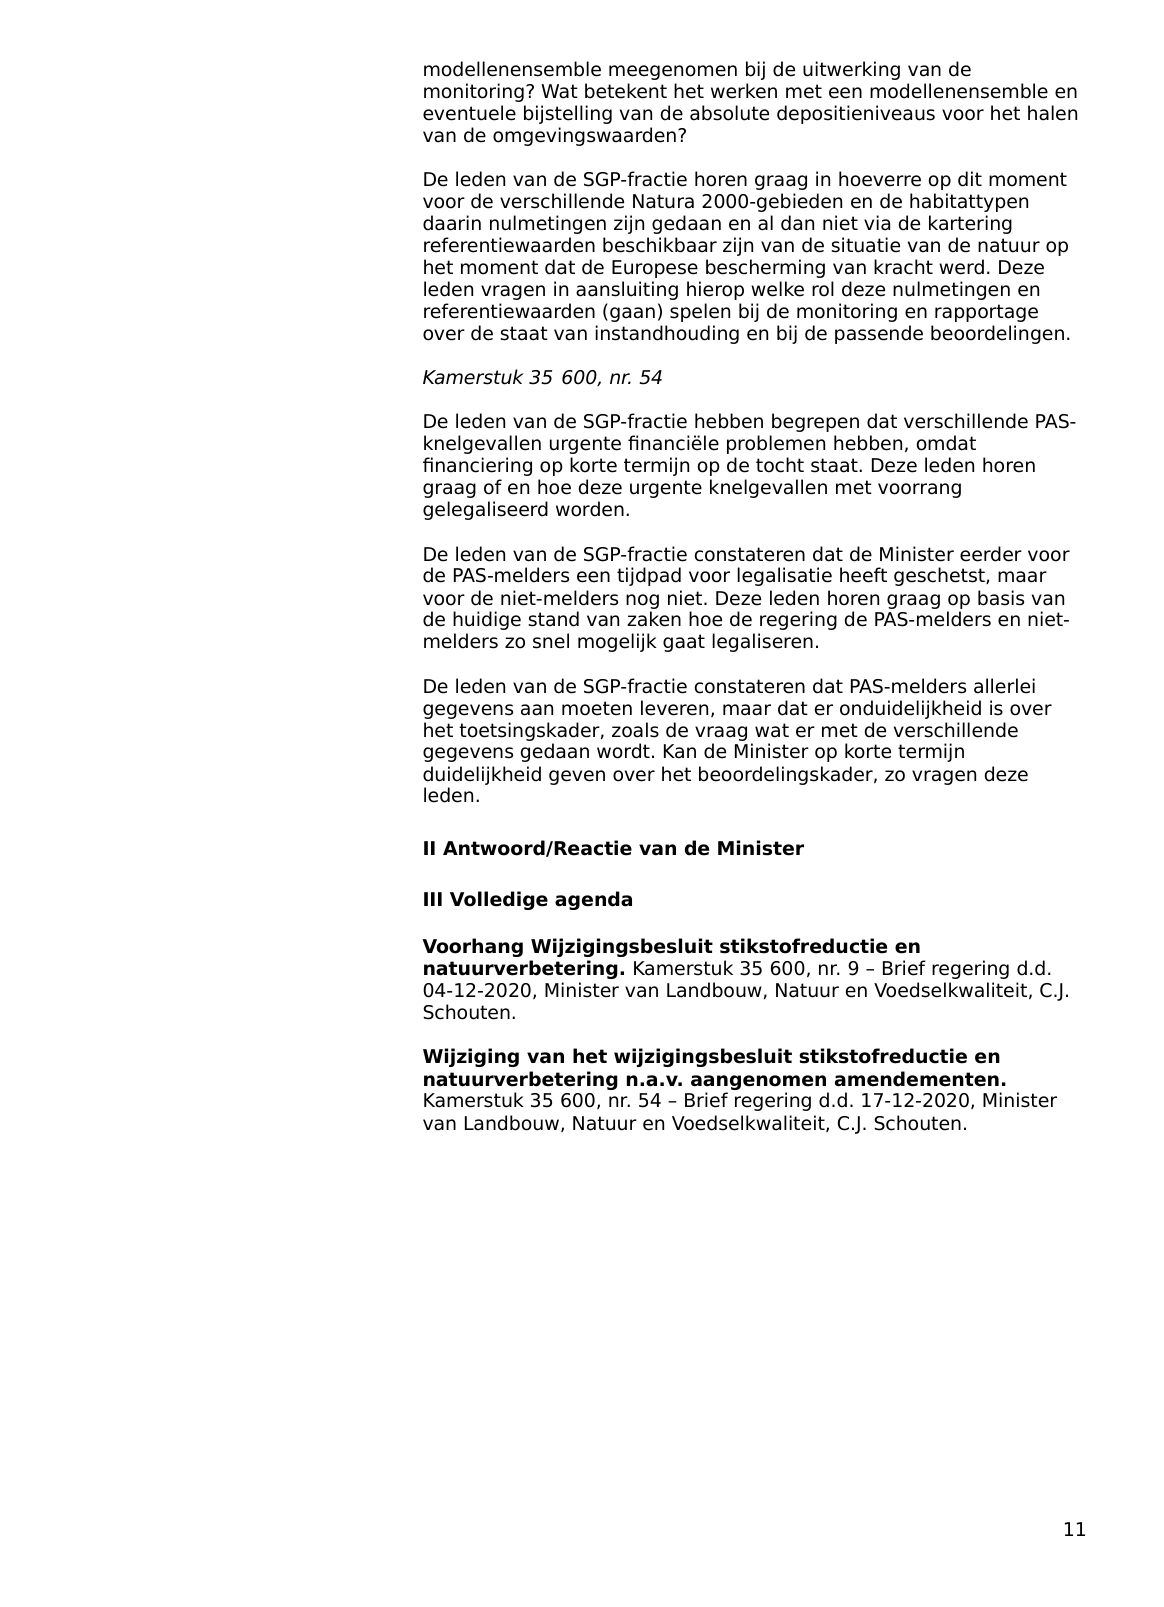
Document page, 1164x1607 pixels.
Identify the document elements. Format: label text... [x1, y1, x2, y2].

text De leden van de SGP-fractie constateren dat PAS-melders allerlei gegevens aan moeten leveren, maar dat er onduidelijkheid is over het toetsingskader, zoals de vraag wat er met de verschillende gegevens gedaan wordt. Kan de Minister op korte termijn duidelijkheid geven over het beoordelingskader, zo vragen deze leden. [422, 676, 1087, 807]
text De leden van de SGP-fractie hebben begrepen dat verschillende PAS-knelgevallen urgente financiële problemen hebben, omdat financiering op korte termijn op de tocht staat. Deze leden horen graag of en hoe deze urgente knelgevallen met voorrang gelegaliseerd worden. [422, 411, 1087, 521]
text Voorhang Wijzigingsbesluit stikstofreductie en natuurverbetering. Kamerstuk 35 600, nr. 9 – Brief regering d.d. 04-12-2020, Minister van Landbouw, Natuur en Voedselkwaliteit, C.J. Schouten. [422, 936, 1087, 1024]
subtitle Kamerstuk 35 600, nr. 54 [422, 367, 1087, 389]
subtitle II Antwoord/Reactie van de Minister [422, 837, 1087, 859]
text De leden van de SGP-fractie constateren dat de Minister eerder voor de PAS-melders een tijdpad voor legalisatie heeft geschetst, maar voor de niet-melders nog niet. Deze leden horen graag op basis van de huidige stand van zaken hoe de regering de PAS-melders en niet-melders zo snel mogelijk gaat legaliseren. [422, 543, 1087, 653]
text modellenensemble meegenomen bij de uitwerking van de monitoring? Wat betekent het werken met een modellenensemble en eventuele bijstelling van de absolute depositieniveaus voor het halen van de omgevingswaarden? [422, 59, 1087, 147]
text De leden van de SGP-fractie horen graag in hoeverre op dit moment voor de verschillende Natura 2000-gebieden en de habitattypen daarin nulmetingen zijn gedaan en al dan niet via de kartering referentiewaarden beschikbaar zijn van de situatie van de natuur op het moment dat de Europese bescherming van kracht werd. Deze leden vragen in aansluiting hierop welke rol deze nulmetingen en referentiewaarden (gaan) spelen bij de monitoring en rapportage over de staat van instandhouding en bij de passende beoordelingen. [422, 169, 1087, 345]
subtitle III Volledige agenda [422, 889, 1087, 911]
text Wijziging van het wijzigingsbesluit stikstofreductie en natuurverbetering n.a.v. aangenomen amendementen. Kamerstuk 35 600, nr. 54 – Brief regering d.d. 17-12-2020, Minister van Landbouw, Natuur en Voedselkwaliteit, C.J. Schouten. [422, 1046, 1087, 1134]
